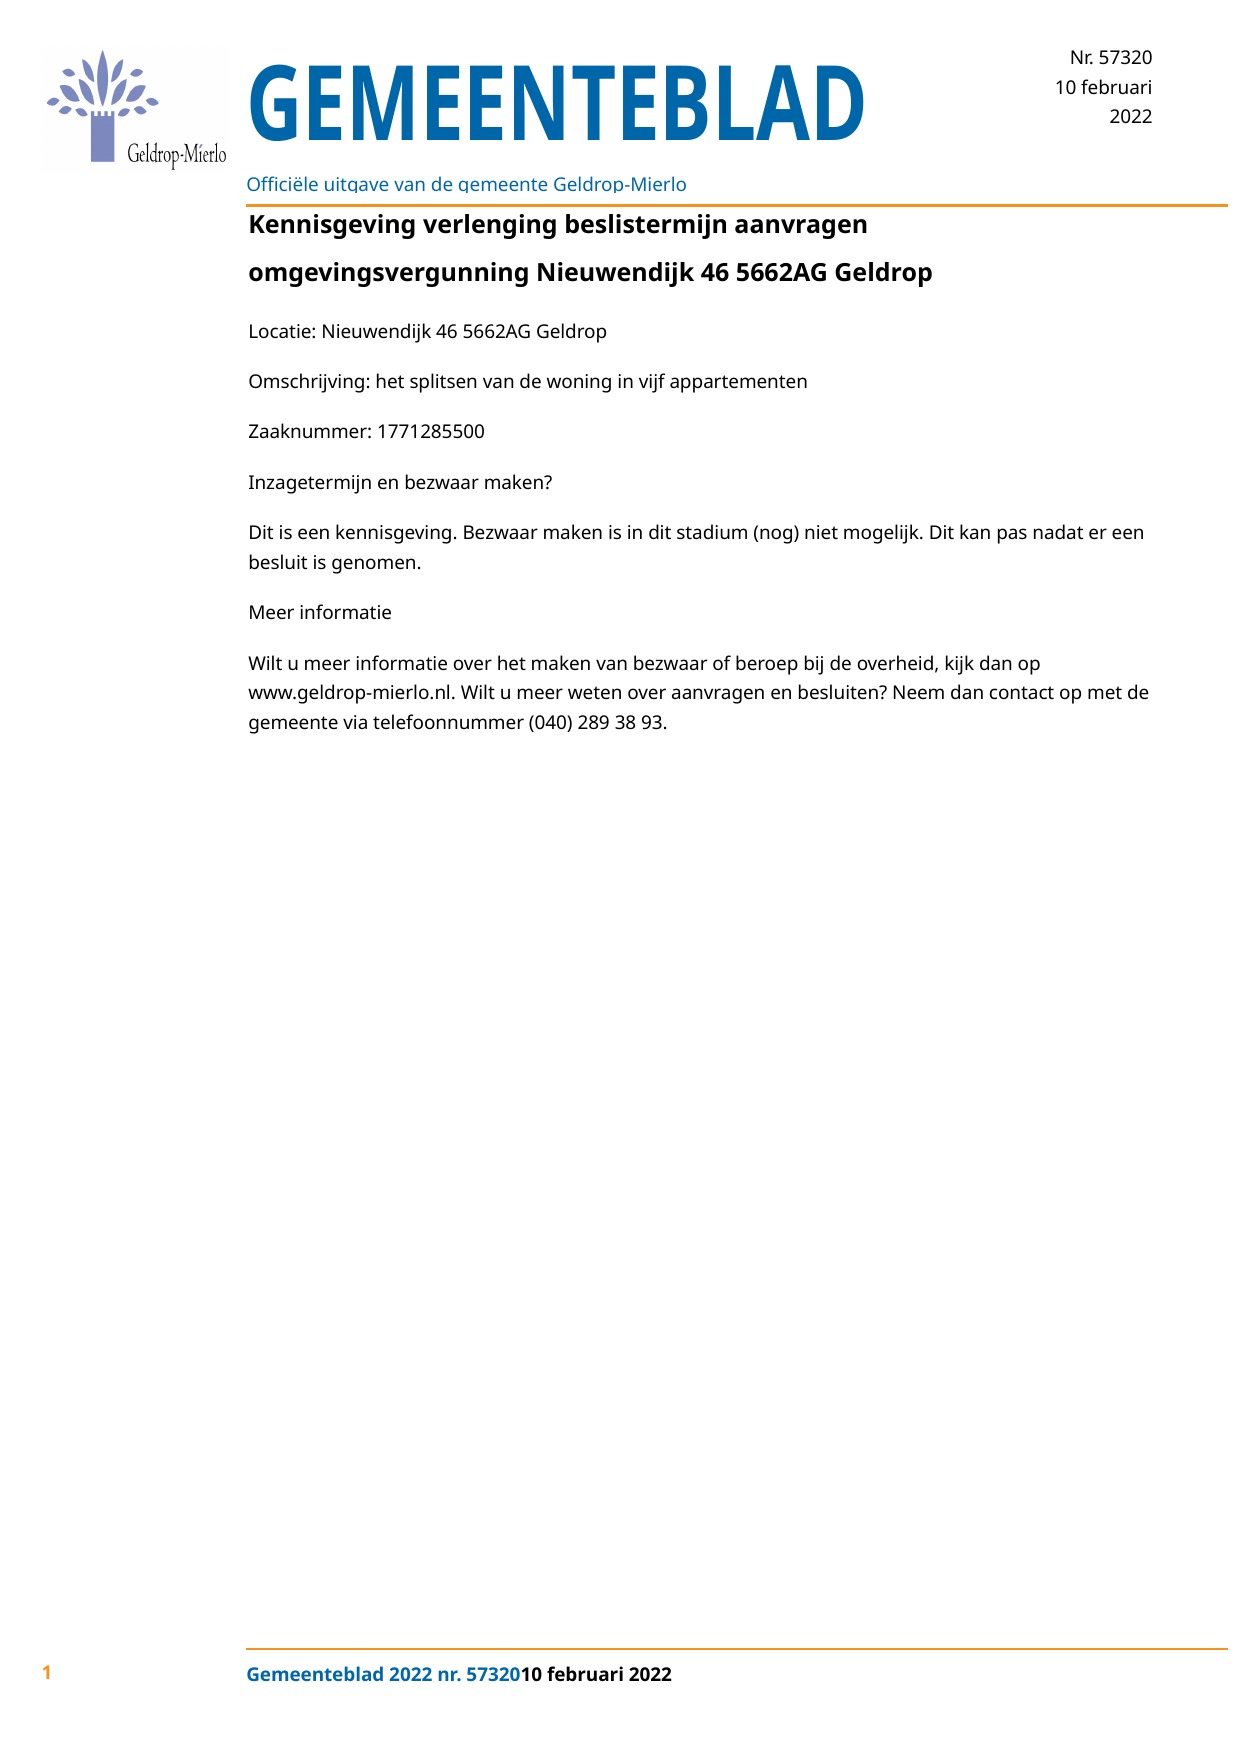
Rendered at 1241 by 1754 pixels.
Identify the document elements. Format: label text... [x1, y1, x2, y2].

text Omschrijving: het splitsen van de woning in vijf appartementen [248, 368, 1152, 394]
text Inzagetermijn en bezwaar maken? [248, 469, 1152, 495]
picture [41, 47, 231, 172]
text Kennisgeving verlenging beslistermijn aanvragen omgevingsvergunning Nieuwendijk 46 5662AG Geldrop [248, 207, 1152, 288]
text Zaaknummer: 1771285500 [248, 419, 1152, 444]
text Dit is een kennisgeving. Bezwaar maken is in dit stadium (nog) niet mogelijk. Dit kan pas nadat er een besluit is genomen. [248, 519, 1152, 575]
text Locatie: Nieuwendijk 46 5662AG Geldrop [248, 318, 1152, 344]
text Wilt u meer informatie over het maken van bezwaar of beroep bij de overheid, kijk dan op www.geldrop-mierlo.nl. Wilt u meer weten over aanvragen en besluiten? Neem dan contact op met de gemeente via telefoonnummer (040) 289 38 93. [248, 650, 1152, 735]
text Meer informatie [248, 599, 1152, 625]
